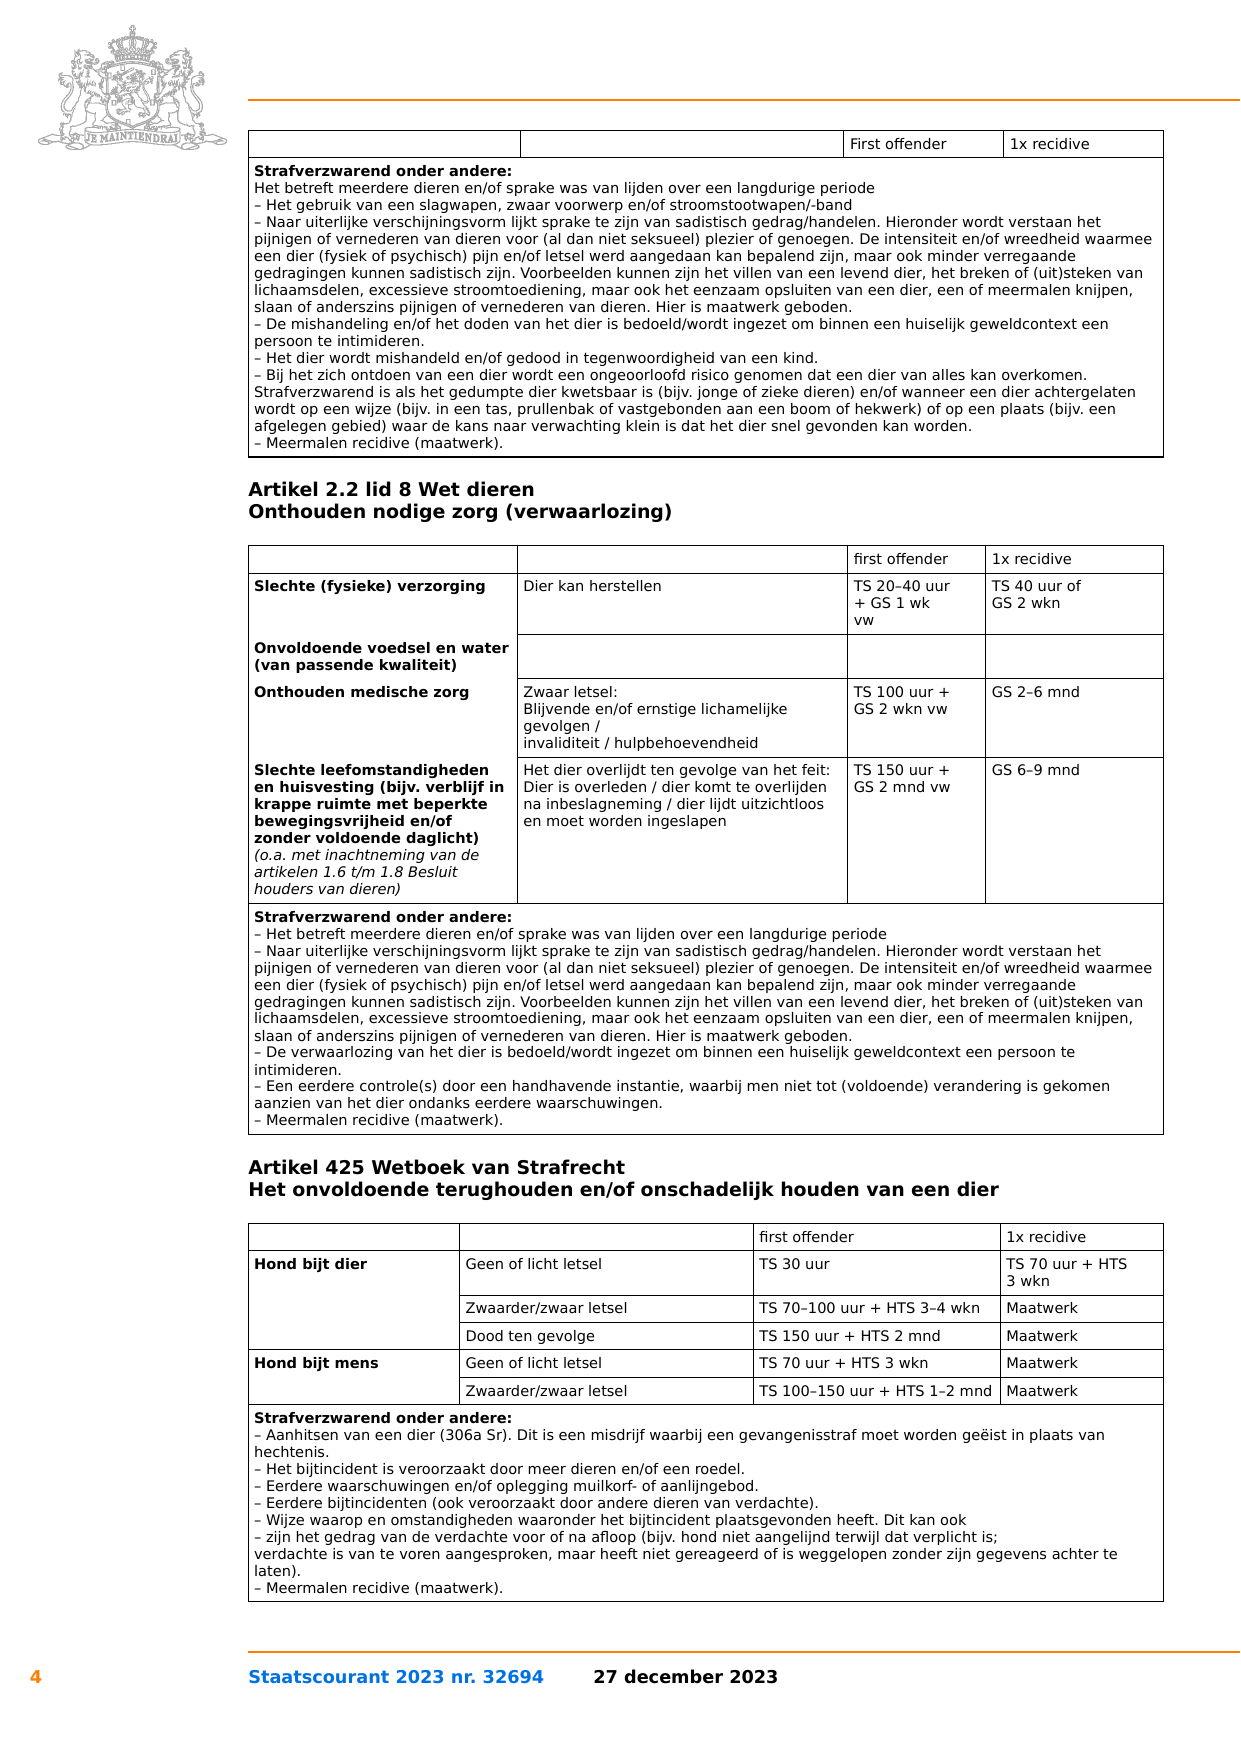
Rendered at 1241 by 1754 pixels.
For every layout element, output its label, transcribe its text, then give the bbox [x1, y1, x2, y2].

table_header [460, 1224, 753, 1250]
table_cell Geen of licht letsel [460, 1251, 753, 1294]
table_cell TS 150 uur + GS 2 mnd vw [848, 758, 985, 903]
table_cell [518, 635, 847, 678]
table_cell TS 100 uur + GS 2 wkn vw [848, 679, 985, 757]
table_cell TS 100–150 uur + HTS 1–2 mnd [754, 1378, 1000, 1404]
table_cell [848, 635, 985, 678]
table_cell TS 70 uur + HTS 3 wkn [754, 1350, 1000, 1377]
table_header 1x recidive [986, 546, 1163, 572]
table_cell Hond bijt mens [249, 1350, 459, 1404]
table_cell Onthouden medische zorg [249, 678, 517, 757]
table_header [249, 546, 517, 572]
text Onthouden nodige zorg (verwaarlozing) [248, 501, 1163, 523]
table_cell Maatwerk [1001, 1296, 1163, 1322]
table_header first offender [848, 546, 985, 572]
table_cell TS 30 uur [754, 1251, 1000, 1294]
table_header 1x recidive [1001, 1224, 1163, 1250]
table_cell Zwaarder/zwaar letsel [460, 1296, 753, 1322]
table_cell Het dier overlijdt ten gevolge van het feit: Dier is overleden / dier komt te overlijden na inbeslagneming / dier lijdt uitzichtloos en moet worden ingeslapen [518, 758, 847, 903]
table_header First offender [844, 131, 1003, 157]
table_cell GS 2–6 mnd [986, 679, 1163, 757]
table_cell TS 70–100 uur + HTS 3–4 wkn [754, 1296, 1000, 1322]
table_header [249, 131, 520, 157]
table_cell Geen of licht letsel [460, 1350, 753, 1377]
table_cell TS 150 uur + HTS 2 mnd [754, 1323, 1000, 1349]
text Artikel 425 Wetboek van Strafrecht [248, 1157, 1163, 1179]
table_cell Strafverzwarend onder andere: – Het betreft meerdere dieren en/of sprake was van lijden over een langdurige periode – Naar uiterlijke verschijningsvorm lijkt sprake te zijn van sadistisch gedrag/handelen. Hieronder wordt verstaan het pijnigen of vernederen van dieren voor (al dan niet seksueel) plezier of genoegen. De intensiteit en/of wreedheid waarmee een dier (fysiek of psychisch) pijn en/of letsel werd aangedaan kan bepalend zijn, maar ook minder verregaande gedragingen kunnen sadistisch zijn. Voorbeelden kunnen zijn het villen van een levend dier, het breken of (uit)steken van lichaamsdelen, excessieve stroomtoediening, maar ook het eenzaam opsluiten van een dier, een of meermalen knijpen, slaan of anderszins pijnigen of vernederen van dieren. Hier is maatwerk geboden. – De verwaarlozing van het dier is bedoeld/wordt ingezet om binnen een huiselijk geweldcontext een persoon te intimideren. – Een eerdere controle(s) door een handhavende instantie, waarbij men niet tot (voldoende) verandering is gekomen aanzien van het dier ondanks eerdere waarschuwingen. – Meermalen recidive (maatwerk). [249, 904, 1163, 1134]
table_cell [986, 635, 1163, 678]
table_header [518, 546, 847, 572]
table_cell Slechte (fysieke) verzorging [249, 574, 517, 634]
table_cell GS 6–9 mnd [986, 758, 1163, 903]
text Artikel 2.2 lid 8 Wet dieren [248, 479, 1163, 501]
table_cell TS 40 uur of GS 2 wkn [986, 574, 1163, 634]
table_header 1x recidive [1004, 131, 1163, 157]
table_cell Dier kan herstellen [518, 574, 847, 634]
table_header [249, 1224, 459, 1250]
table_cell Maatwerk [1001, 1323, 1163, 1349]
table_cell TS 70 uur + HTS 3 wkn [1001, 1251, 1163, 1294]
table_cell Slechte leefomstandigheden en huisvesting (bijv. verblijf in krappe ruimte met beperkte bewegingsvrijheid en/of zonder voldoende daglicht) (o.a. met inachtneming van de artikelen 1.6 t/m 1.8 Besluit houders van dieren) [249, 757, 517, 903]
table_cell Dood ten gevolge [460, 1323, 753, 1349]
table_header first offender [754, 1224, 1000, 1250]
table_cell Zwaar letsel: Blijvende en/of ernstige lichamelijke gevolgen / invaliditeit / hulpbehoevendheid [518, 679, 847, 757]
table_cell Maatwerk [1001, 1378, 1163, 1404]
table_cell Onvoldoende voedsel en water (van passende kwaliteit) [249, 634, 517, 678]
table_cell TS 20–40 uur + GS 1 wk vw [848, 574, 985, 634]
table_cell Maatwerk [1001, 1350, 1163, 1377]
table_cell Hond bijt dier [249, 1251, 459, 1349]
table_cell Zwaarder/zwaar letsel [460, 1378, 753, 1404]
table_cell Strafverzwarend onder andere: Het betreft meerdere dieren en/of sprake was van lijden over een langdurige periode – Het gebruik van een slagwapen, zwaar voorwerp en/of stroomstootwapen/-band – Naar uiterlijke verschijningsvorm lijkt sprake te zijn van sadistisch gedrag/handelen. Hieronder wordt verstaan het pijnigen of vernederen van dieren voor (al dan niet seksueel) plezier of genoegen. De intensiteit en/of wreedheid waarmee een dier (fysiek of psychisch) pijn en/of letsel werd aangedaan kan bepalend zijn, maar ook minder verregaande gedragingen kunnen sadistisch zijn. Voorbeelden kunnen zijn het villen van een levend dier, het breken of (uit)steken van lichaamsdelen, excessieve stroomtoediening, maar ook het eenzaam opsluiten van een dier, een of meermalen knijpen, slaan of anderszins pijnigen of vernederen van dieren. Hier is maatwerk geboden. – De mishandeling en/of het doden van het dier is bedoeld/wordt ingezet om binnen een huiselijk geweldcontext een persoon te intimideren. – Het dier wordt mishandeld en/of gedood in tegenwoordigheid van een kind. – Bij het zich ontdoen van een dier wordt een ongeoorloofd risico genomen dat een dier van alles kan overkomen. Strafverzwarend is als het gedumpte dier kwetsbaar is (bijv. jonge of zieke dieren) en/of wanneer een dier achtergelaten wordt op een wijze (bijv. in een tas, prullenbak of vastgebonden aan een boom of hekwerk) of op een plaats (bijv. een afgelegen gebied) waar de kans naar verwachting klein is dat het dier snel gevonden kan worden. – Meermalen recidive (maatwerk). [249, 158, 1163, 456]
table_header [521, 131, 843, 157]
text Het onvoldoende terughouden en/of onschadelijk houden van een dier [248, 1179, 1163, 1201]
picture [38, 25, 227, 150]
table_cell Strafverzwarend onder andere: – Aanhitsen van een dier (306a Sr). Dit is een misdrijf waarbij een gevangenisstraf moet worden geëist in plaats van hechtenis. – Het bijtincident is veroorzaakt door meer dieren en/of een roedel. – Eerdere waarschuwingen en/of oplegging muilkorf- of aanlijngebod. – Eerdere bijtincidenten (ook veroorzaakt door andere dieren van verdachte). – Wijze waarop en omstandigheden waaronder het bijtincident plaatsgevonden heeft. Dit kan ook – zijn het gedrag van de verdachte voor of na afloop (bijv. hond niet aangelijnd terwijl dat verplicht is; verdachte is van te voren aangesproken, maar heeft niet gereageerd of is weggelopen zonder zijn gegevens achter te laten). – Meermalen recidive (maatwerk). [249, 1405, 1163, 1601]
